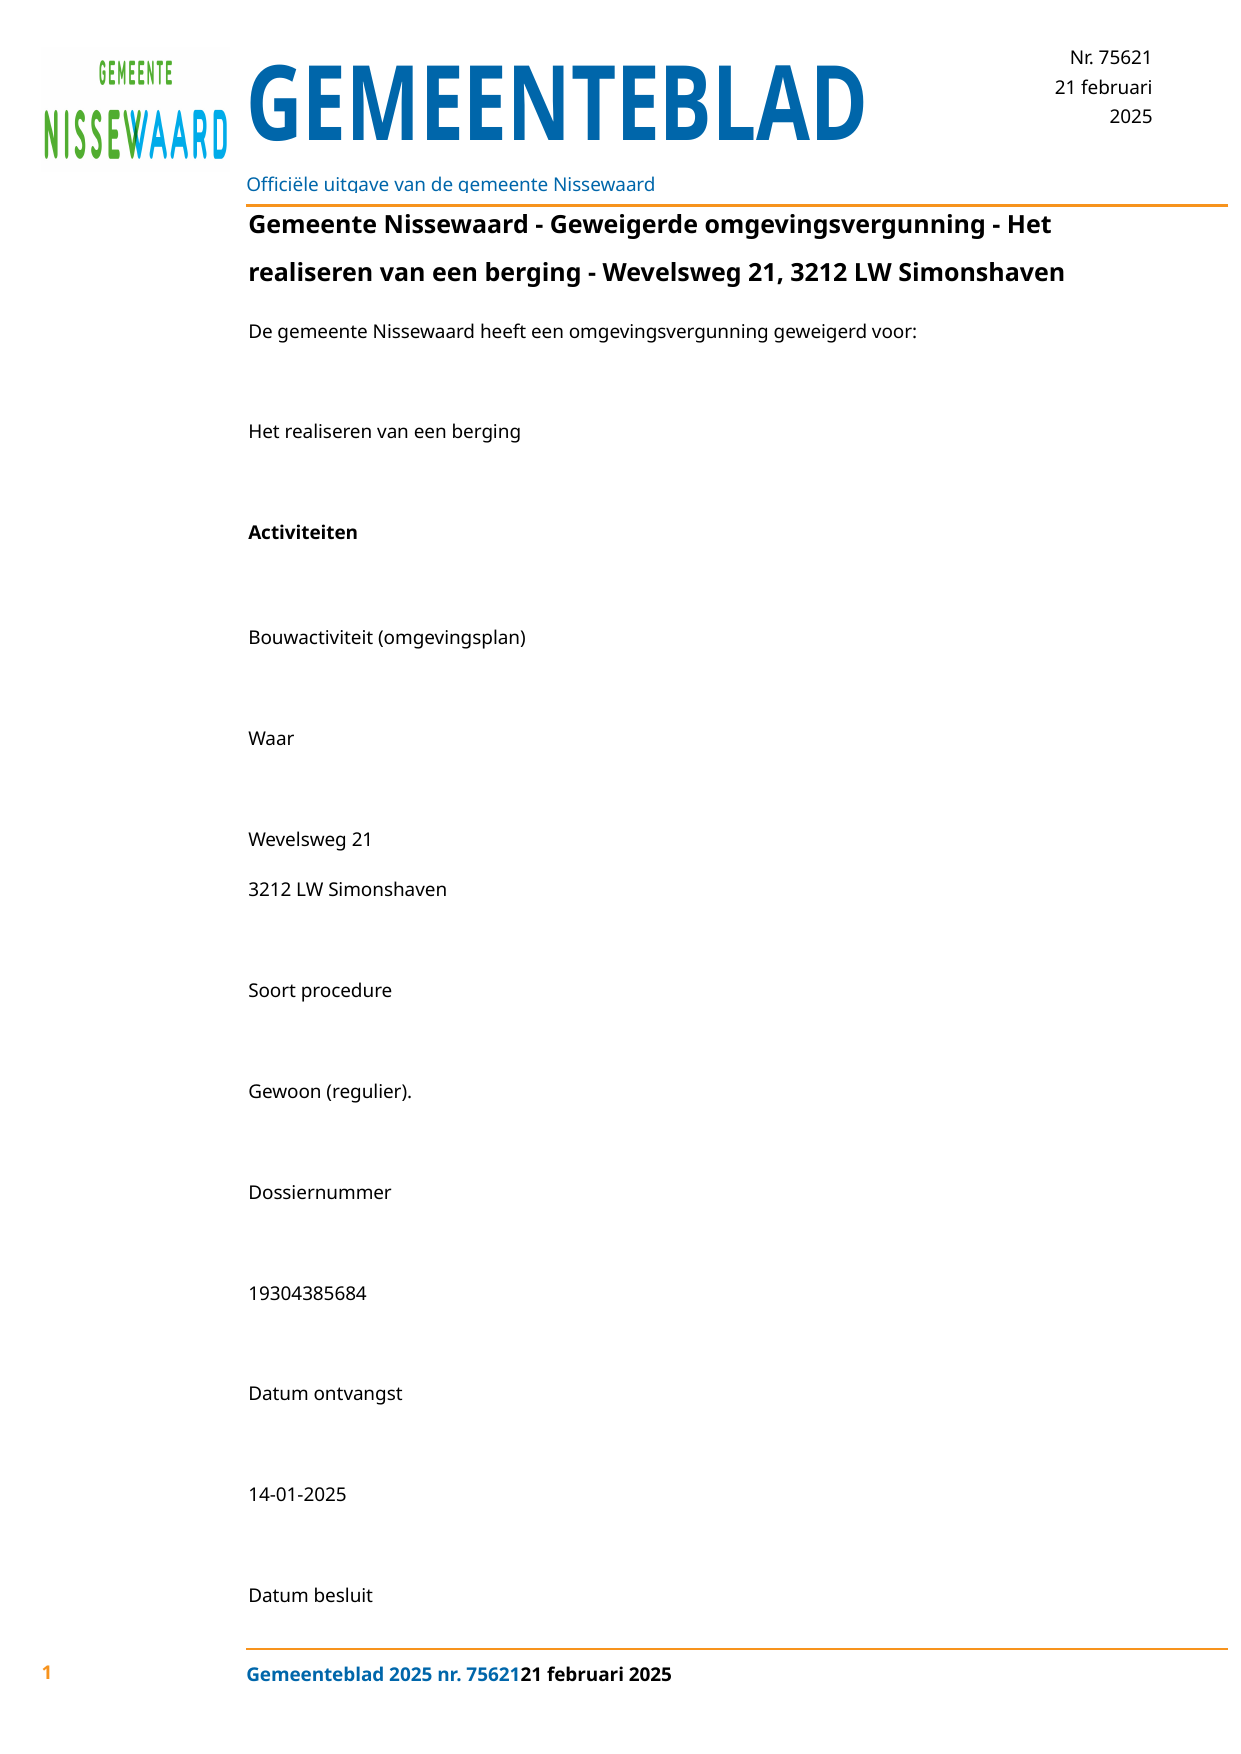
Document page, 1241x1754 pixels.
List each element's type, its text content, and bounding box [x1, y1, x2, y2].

text Gemeente Nissewaard - Geweigerde omgevingsvergunning - Het realiseren van een berging - Wevelsweg 21, 3212 LW Simonshaven [248, 207, 1152, 288]
text Activiteiten [248, 519, 1152, 545]
text Datum besluit [248, 1582, 1152, 1608]
text Gewoon (regulier). [248, 1078, 1152, 1104]
text 3212 LW Simonshaven [248, 876, 1152, 902]
text Het realiseren van een berging [248, 419, 1152, 444]
text Wevelsweg 21 [248, 826, 1152, 852]
text De gemeente Nissewaard heeft een omgevingsvergunning geweigerd voor: [248, 318, 1152, 344]
text Waar [248, 725, 1152, 751]
text 14-01-2025 [248, 1481, 1152, 1507]
text Datum ontvangst [248, 1381, 1152, 1406]
text Soort procedure [248, 977, 1152, 1003]
text Bouwactiviteit (omgevingsplan) [248, 624, 1152, 650]
text 19304385684 [248, 1280, 1152, 1306]
text ﻿ [248, 570, 1152, 599]
text Dossiernummer [248, 1179, 1152, 1205]
picture [41, 47, 231, 172]
